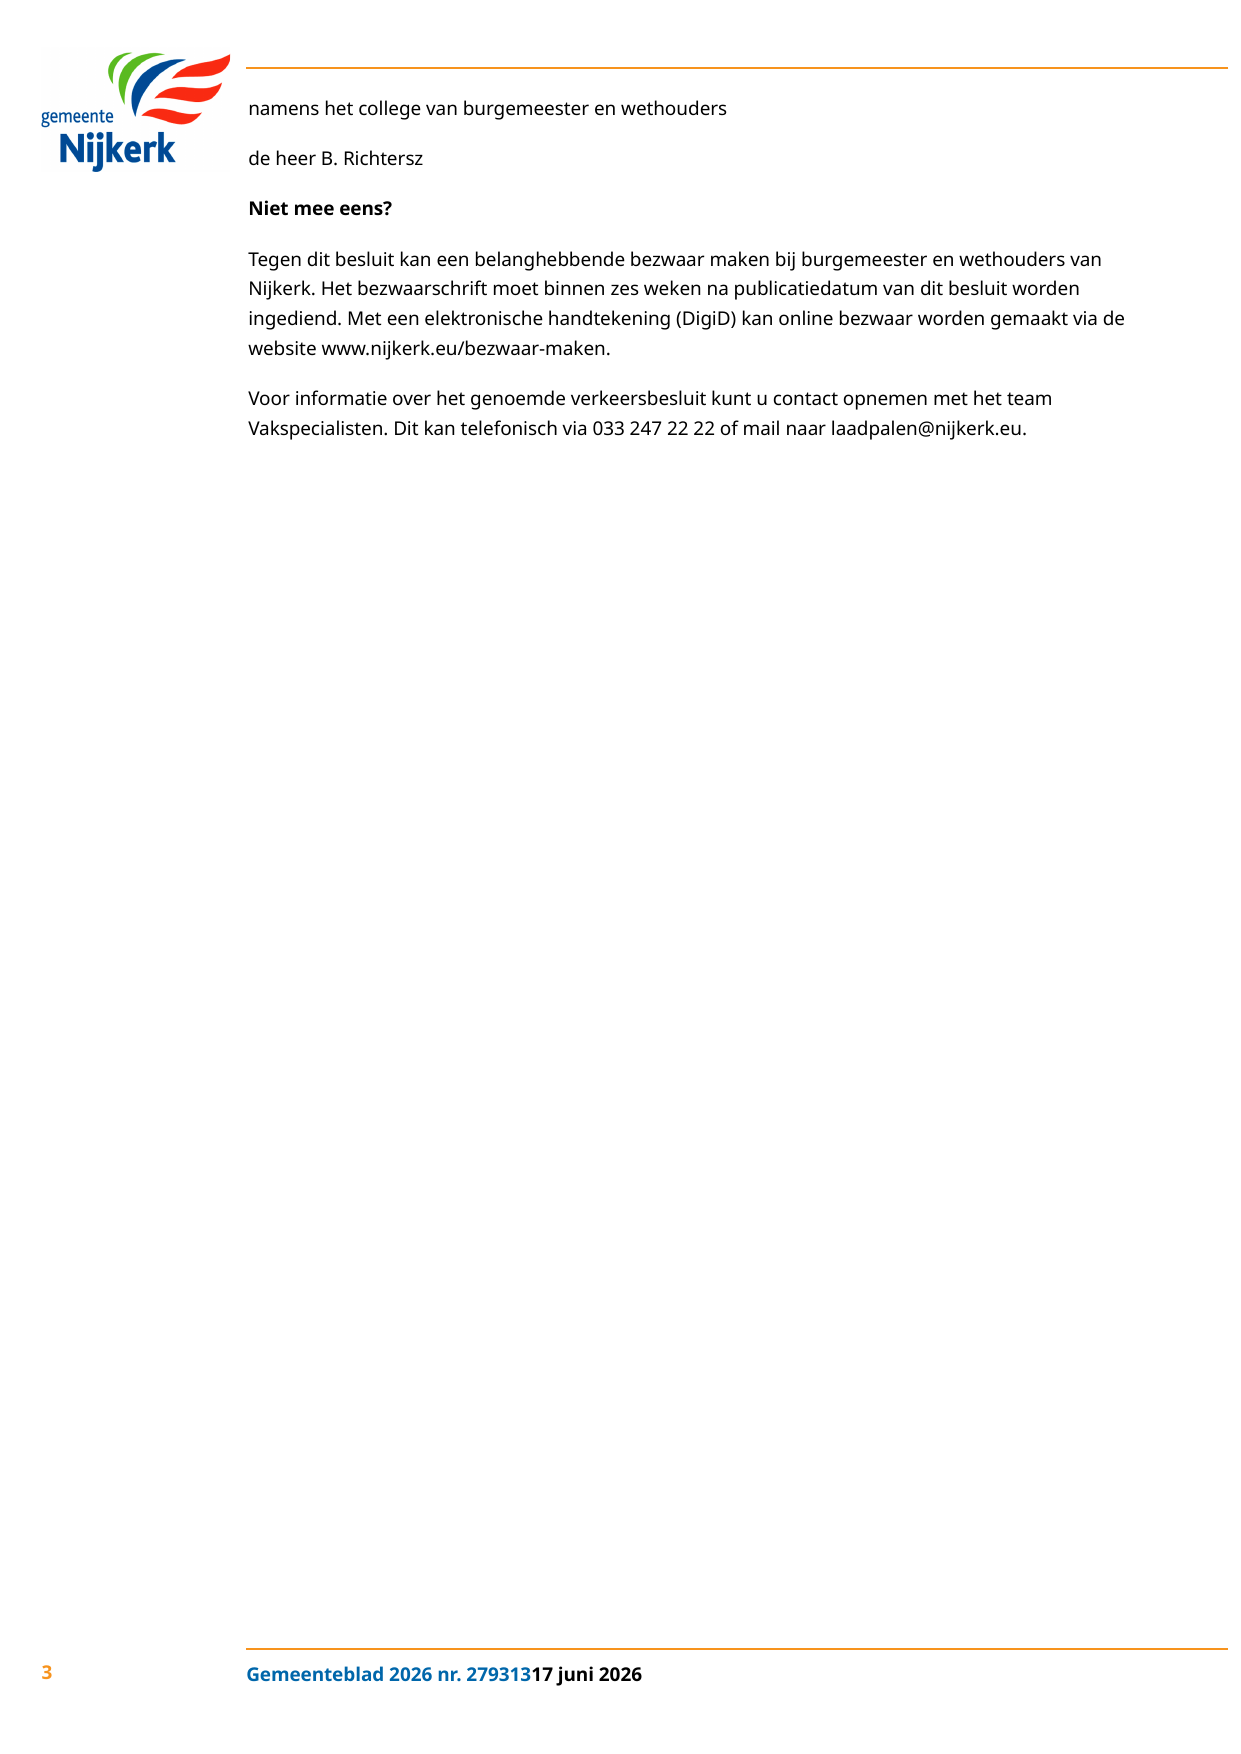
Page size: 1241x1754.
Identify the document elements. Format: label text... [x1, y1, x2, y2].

text namens het college van burgemeester en wethouders [248, 95, 1152, 121]
text Niet mee eens? [248, 196, 1152, 221]
text Voor informatie over het genoemde verkeersbesluit kunt u contact opnemen met het team Vakspecialisten. Dit kan telefonisch via 033 247 22 22 of mail naar laadpalen@nijkerk.eu. [248, 385, 1152, 441]
text de heer B. Richtersz [248, 145, 1152, 171]
text Tegen dit besluit kan een belanghebbende bezwaar maken bij burgemeester en wethouders van Nijkerk. Het bezwaarschrift moet binnen zes weken na publicatiedatum van dit besluit worden ingediend. Met een elektronische handtekening (DigiD) kan online bezwaar worden gemaakt via de website www.nijkerk.eu/bezwaar-maken. [248, 246, 1152, 361]
picture [41, 47, 231, 172]
